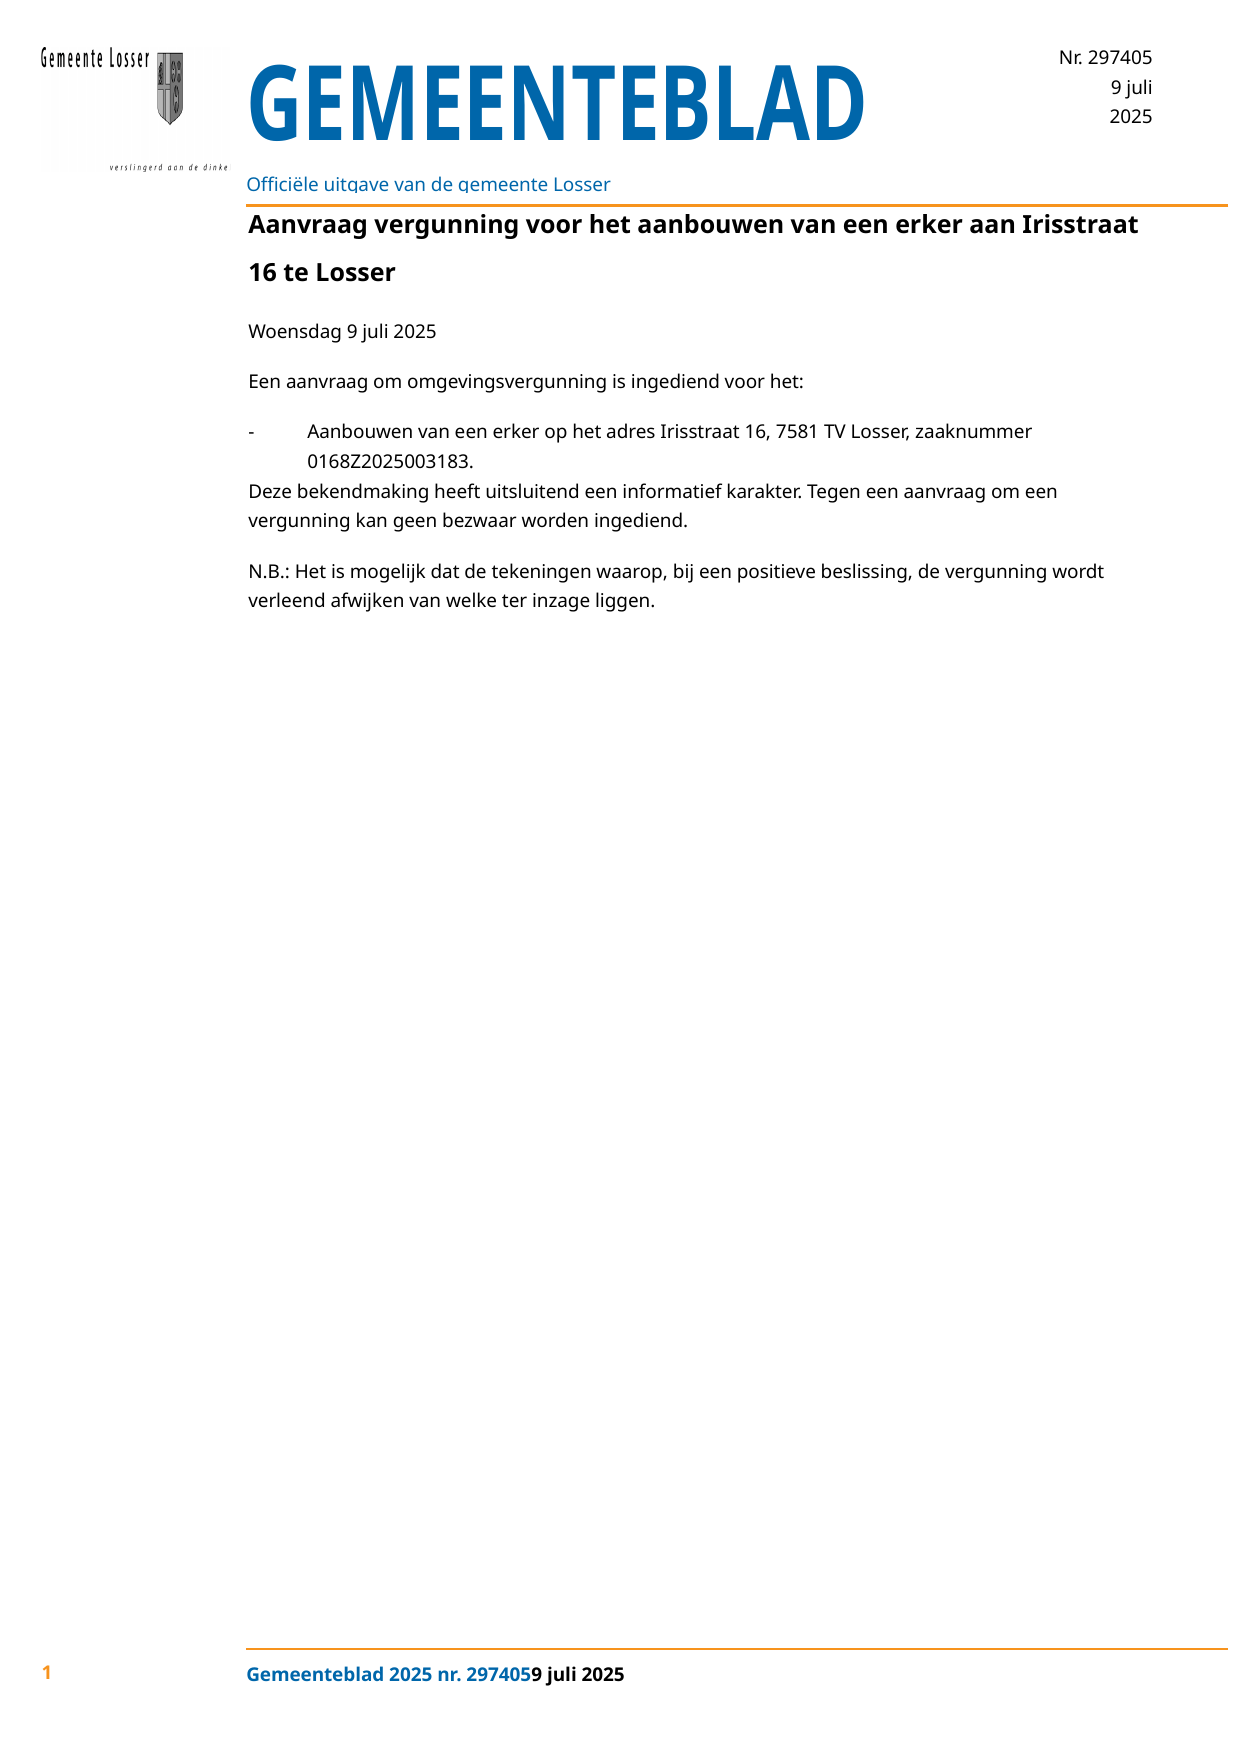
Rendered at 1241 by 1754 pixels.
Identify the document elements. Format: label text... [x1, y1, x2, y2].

text Een aanvraag om omgevingsvergunning is ingediend voor het: [248, 368, 1152, 394]
text Aanvraag vergunning voor het aanbouwen van een erker aan Irisstraat 16 te Losser [248, 207, 1152, 288]
list Aanbouwen van een erker op het adres Irisstraat 16, 7581 TV Losser, zaaknummer 0168Z2025003183. [248, 419, 1152, 474]
picture [41, 47, 231, 172]
text Woensdag 9 juli 2025 [248, 318, 1152, 344]
text Deze bekendmaking heeft uitsluitend een informatief karakter. Tegen een aanvraag om een vergunning kan geen bezwaar worden ingediend. [248, 478, 1152, 533]
text N.B.: Het is mogelijk dat de tekeningen waarop, bij een positieve beslissing, de vergunning wordt verleend afwijken van welke ter inzage liggen. [248, 558, 1152, 613]
